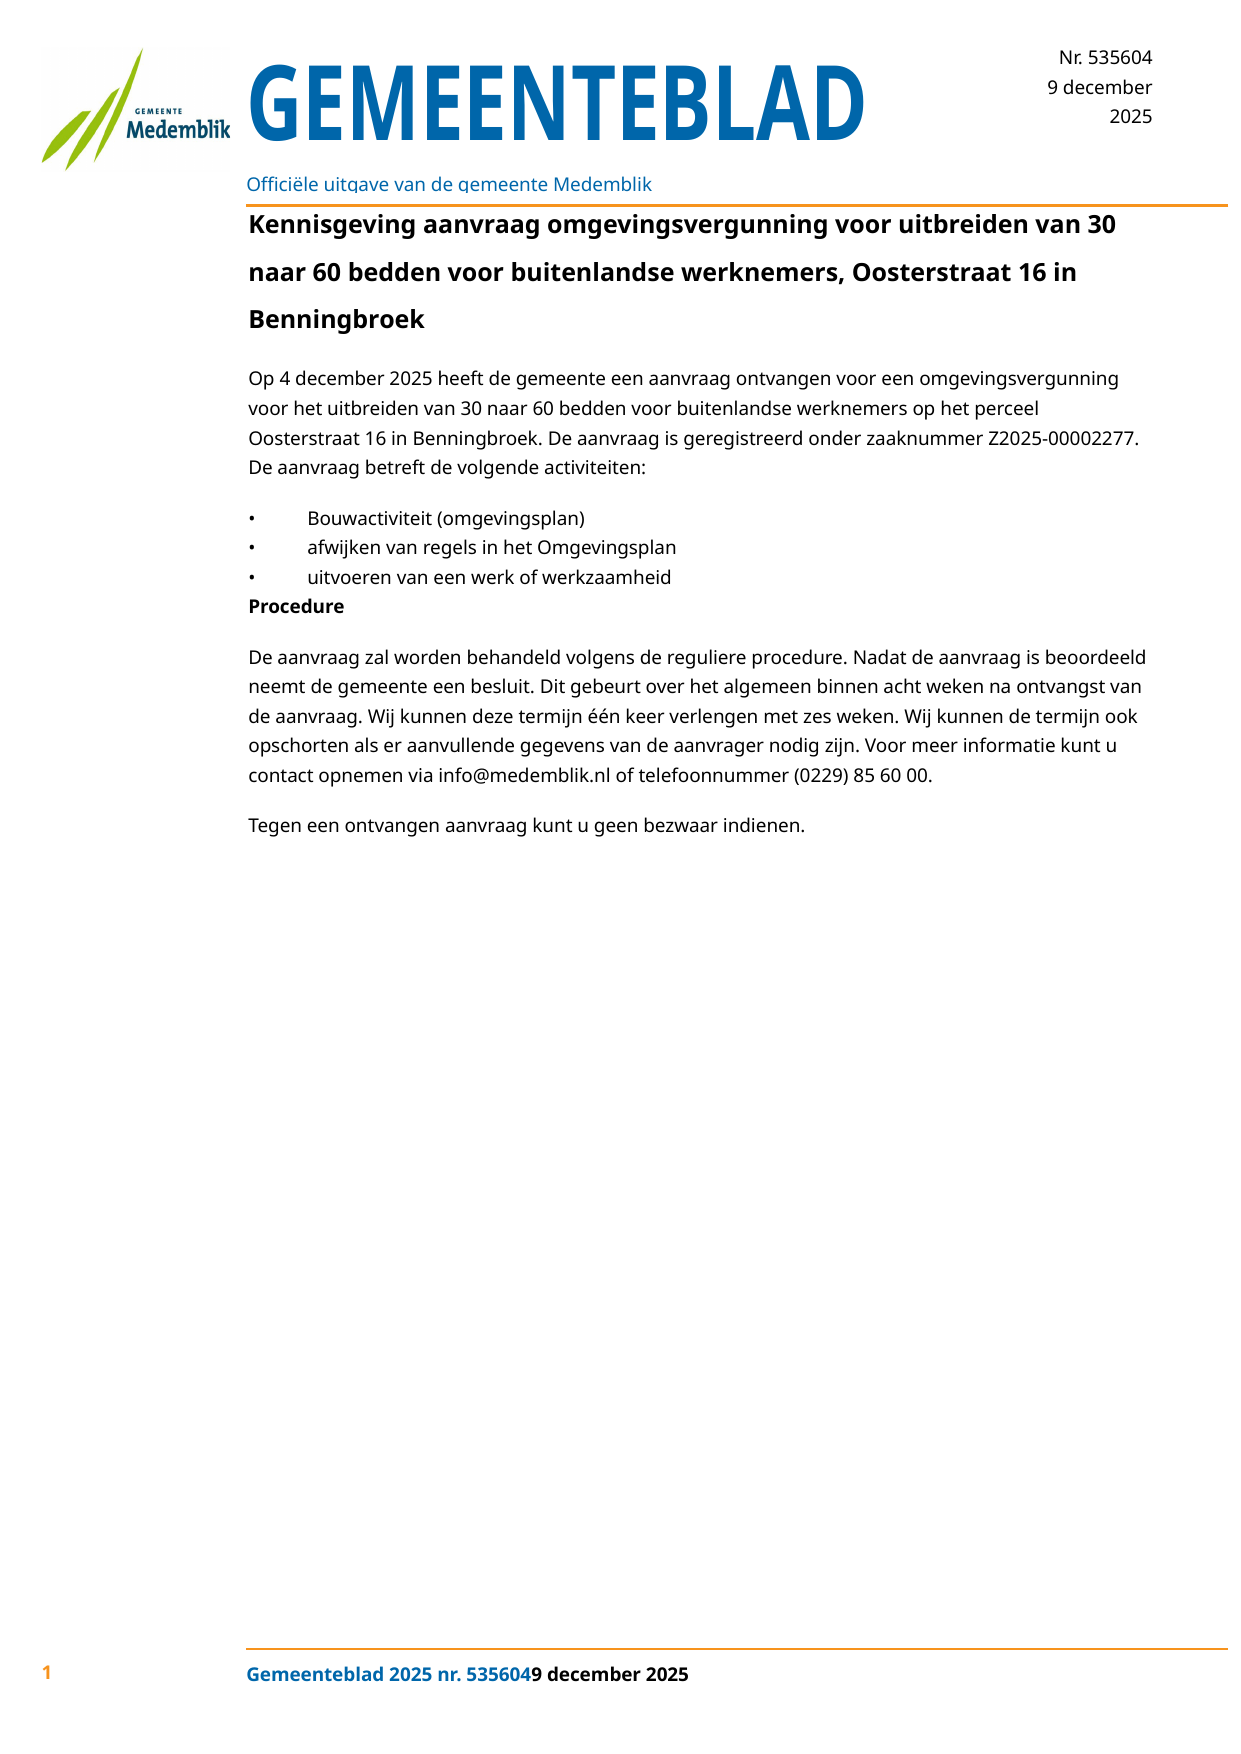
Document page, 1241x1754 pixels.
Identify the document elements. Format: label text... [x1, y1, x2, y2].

text De aanvraag zal worden behandeld volgens de reguliere procedure. Nadat de aanvraag is beoordeeld neemt de gemeente een besluit. Dit gebeurt over het algemeen binnen acht weken na ontvangst van de aanvraag. Wij kunnen deze termijn één keer verlengen met zes weken. Wij kunnen de termijn ook opschorten als er aanvullende gegevens van de aanvrager nodig zijn. Voor meer informatie kunt u contact opnemen via info@medemblik.nl of telefoonnummer (0229) 85 60 00. [248, 644, 1152, 788]
picture [41, 47, 231, 172]
text Tegen een ontvangen aanvraag kunt u geen bezwaar indienen. [248, 813, 1152, 838]
list Bouwactiviteit (omgevingsplan) [248, 505, 1152, 530]
text Op 4 december 2025 heeft de gemeente een aanvraag ontvangen voor een omgevingsvergunning voor het uitbreiden van 30 naar 60 bedden voor buitenlandse werknemers op het perceel Oosterstraat 16 in Benningbroek. De aanvraag is geregistreerd onder zaaknummer Z2025-00002277. De aanvraag betreft de volgende activiteiten: [248, 366, 1152, 480]
text Kennisgeving aanvraag omgevingsvergunning voor uitbreiden van 30 naar 60 bedden voor buitenlandse werknemers, Oosterstraat 16 in Benningbroek [248, 207, 1152, 336]
text Procedure [248, 593, 1152, 619]
list uitvoeren van een werk of werkzaamheid [248, 564, 1152, 589]
list afwijken van regels in het Omgevingsplan [248, 534, 1152, 560]
